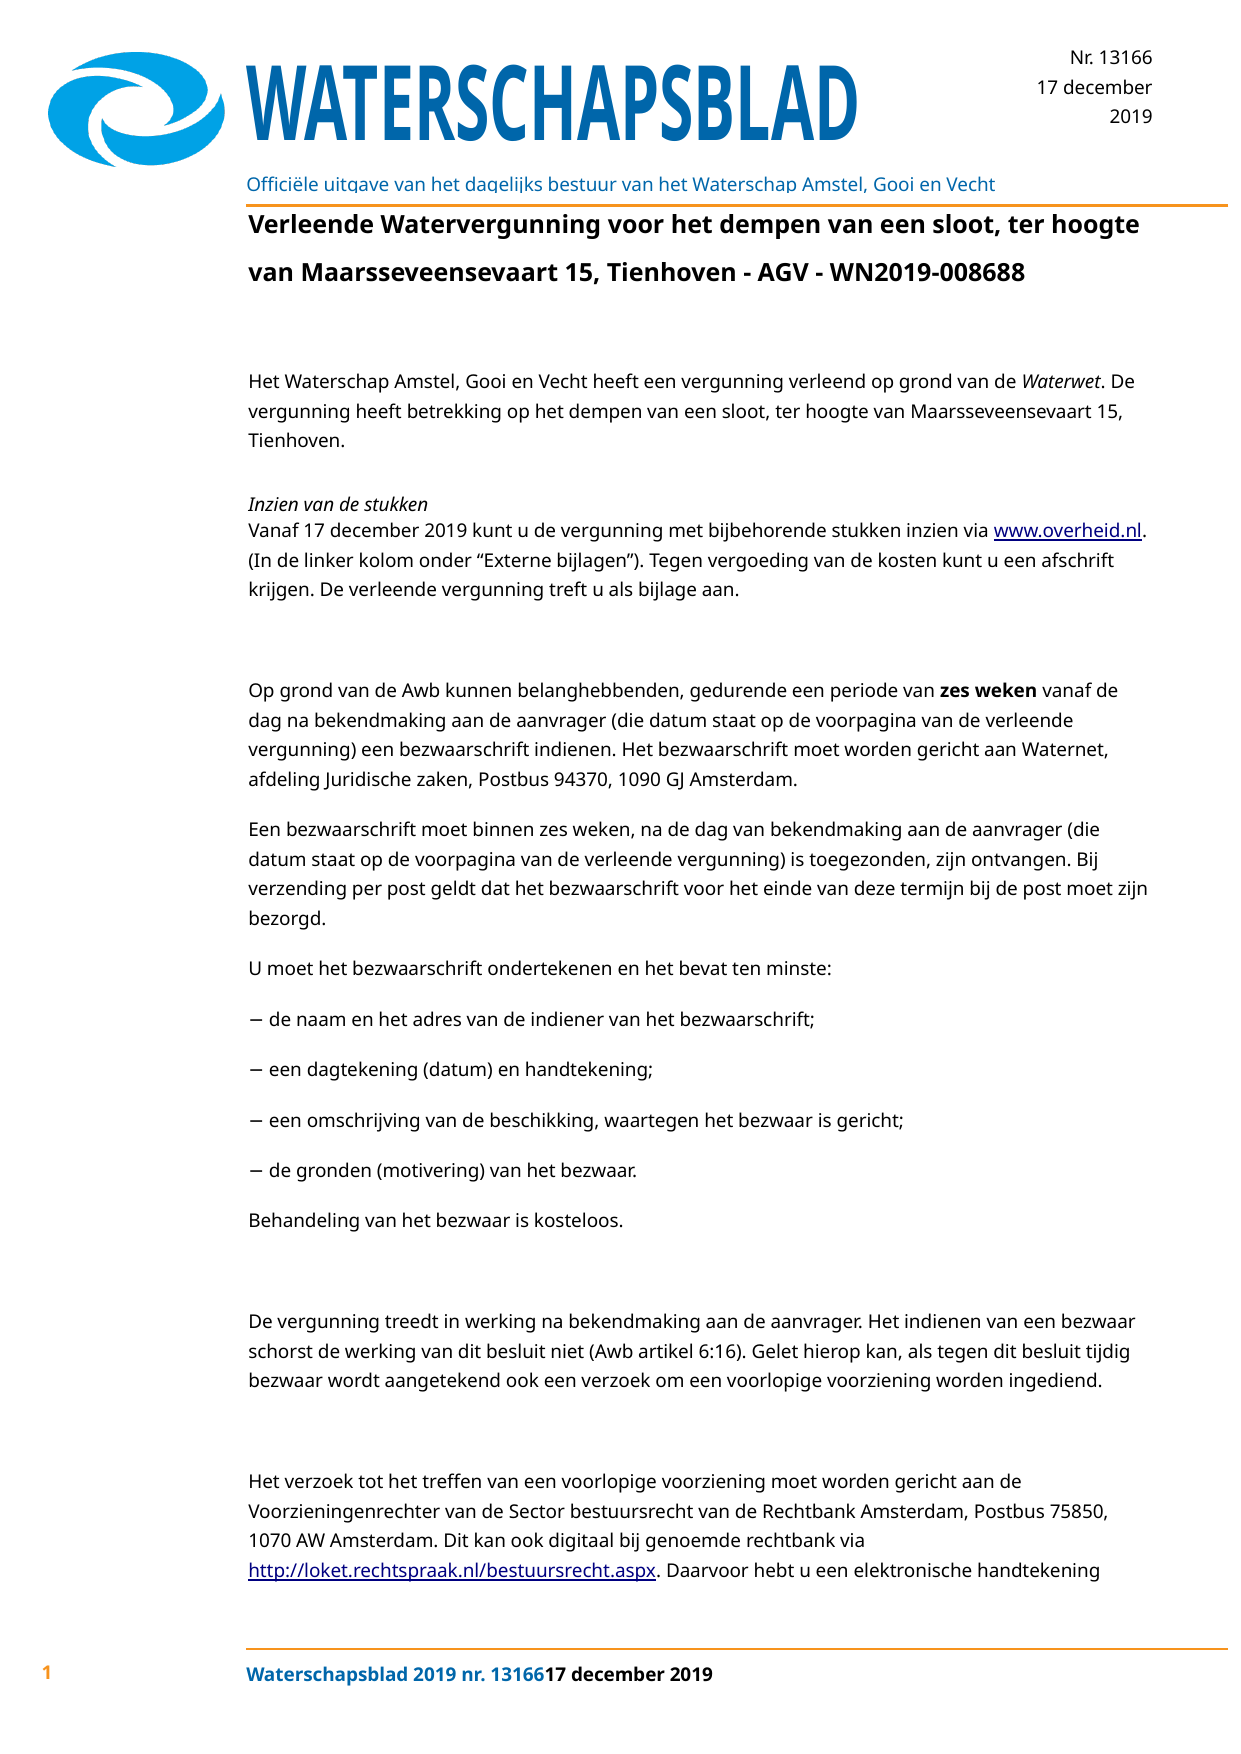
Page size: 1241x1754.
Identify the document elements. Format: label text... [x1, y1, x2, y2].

text Vanaf 17 december 2019 kunt u de vergunning met bijbehorende stukken inzien via www.overheid.nl. (In de linker kolom onder “Externe bijlagen”). Tegen vergoeding van de kosten kunt u een afschrift krijgen. De verleende vergunning treft u als bijlage aan. [248, 517, 1152, 602]
text Het Waterschap Amstel, Gooi en Vecht heeft een vergunning verleend op grond van de Waterwet. De vergunning heeft betrekking op het dempen van een sloot, ter hoogte van Maarsseveensevaart 15, Tienhoven. [248, 368, 1152, 453]
text − een dagtekening (datum) en handtekening; [248, 1056, 1152, 1082]
text Verleende Watervergunning voor het dempen van een sloot, ter hoogte van Maarsseveensevaart 15, Tienhoven - AGV - WN2019-008688 [248, 207, 1152, 288]
picture [41, 47, 231, 172]
text Behandeling van het bezwaar is kosteloos. [248, 1208, 1152, 1233]
text − een omschrijving van de beschikking, waartegen het bezwaar is gericht; [248, 1107, 1152, 1132]
text U moet het bezwaarschrift ondertekenen en het bevat ten minste: [248, 956, 1152, 981]
text Inzien van de stukken [248, 491, 1152, 517]
text Het verzoek tot het treffen van een voorlopige voorziening moet worden gericht aan de Voorzieningenrechter van de Sector bestuursrecht van de Rechtbank Amsterdam, Postbus 75850, 1070 AW Amsterdam. Dit kan ook digitaal bij genoemde rechtbank via http://loket.rechtspraak.nl/bestuursrecht.aspx. Daarvoor hebt u een elektronische handtekening [248, 1468, 1152, 1583]
text − de naam en het adres van de indiener van het bezwaarschrift; [248, 1006, 1152, 1032]
text Op grond van de Awb kunnen belanghebbenden, gedurende een periode van zes weken vanaf de dag na bekendmaking aan de aanvrager (die datum staat op de voorpagina van de verleende vergunning) een bezwaarschrift indienen. Het bezwaarschrift moet worden gericht aan Waternet, afdeling Juridische zaken, Postbus 94370, 1090 GJ Amsterdam. [248, 677, 1152, 792]
text De vergunning treedt in werking na bekendmaking aan de aanvrager. Het indienen van een bezwaar schorst de werking van dit besluit niet (Awb artikel 6:16). Gelet hierop kan, als tegen dit besluit tijdig bezwaar wordt aangetekend ook een verzoek om een voorlopige voorziening worden ingediend. [248, 1308, 1152, 1393]
text − de gronden (motivering) van het bezwaar. [248, 1157, 1152, 1183]
text Een bezwaarschrift moet binnen zes weken, na de dag van bekendmaking aan de aanvrager (die datum staat op de voorpagina van de verleende vergunning) is toegezonden, zijn ontvangen. Bij verzending per post geldt dat het bezwaarschrift voor het einde van deze termijn bij de post moet zijn bezorgd. [248, 816, 1152, 931]
